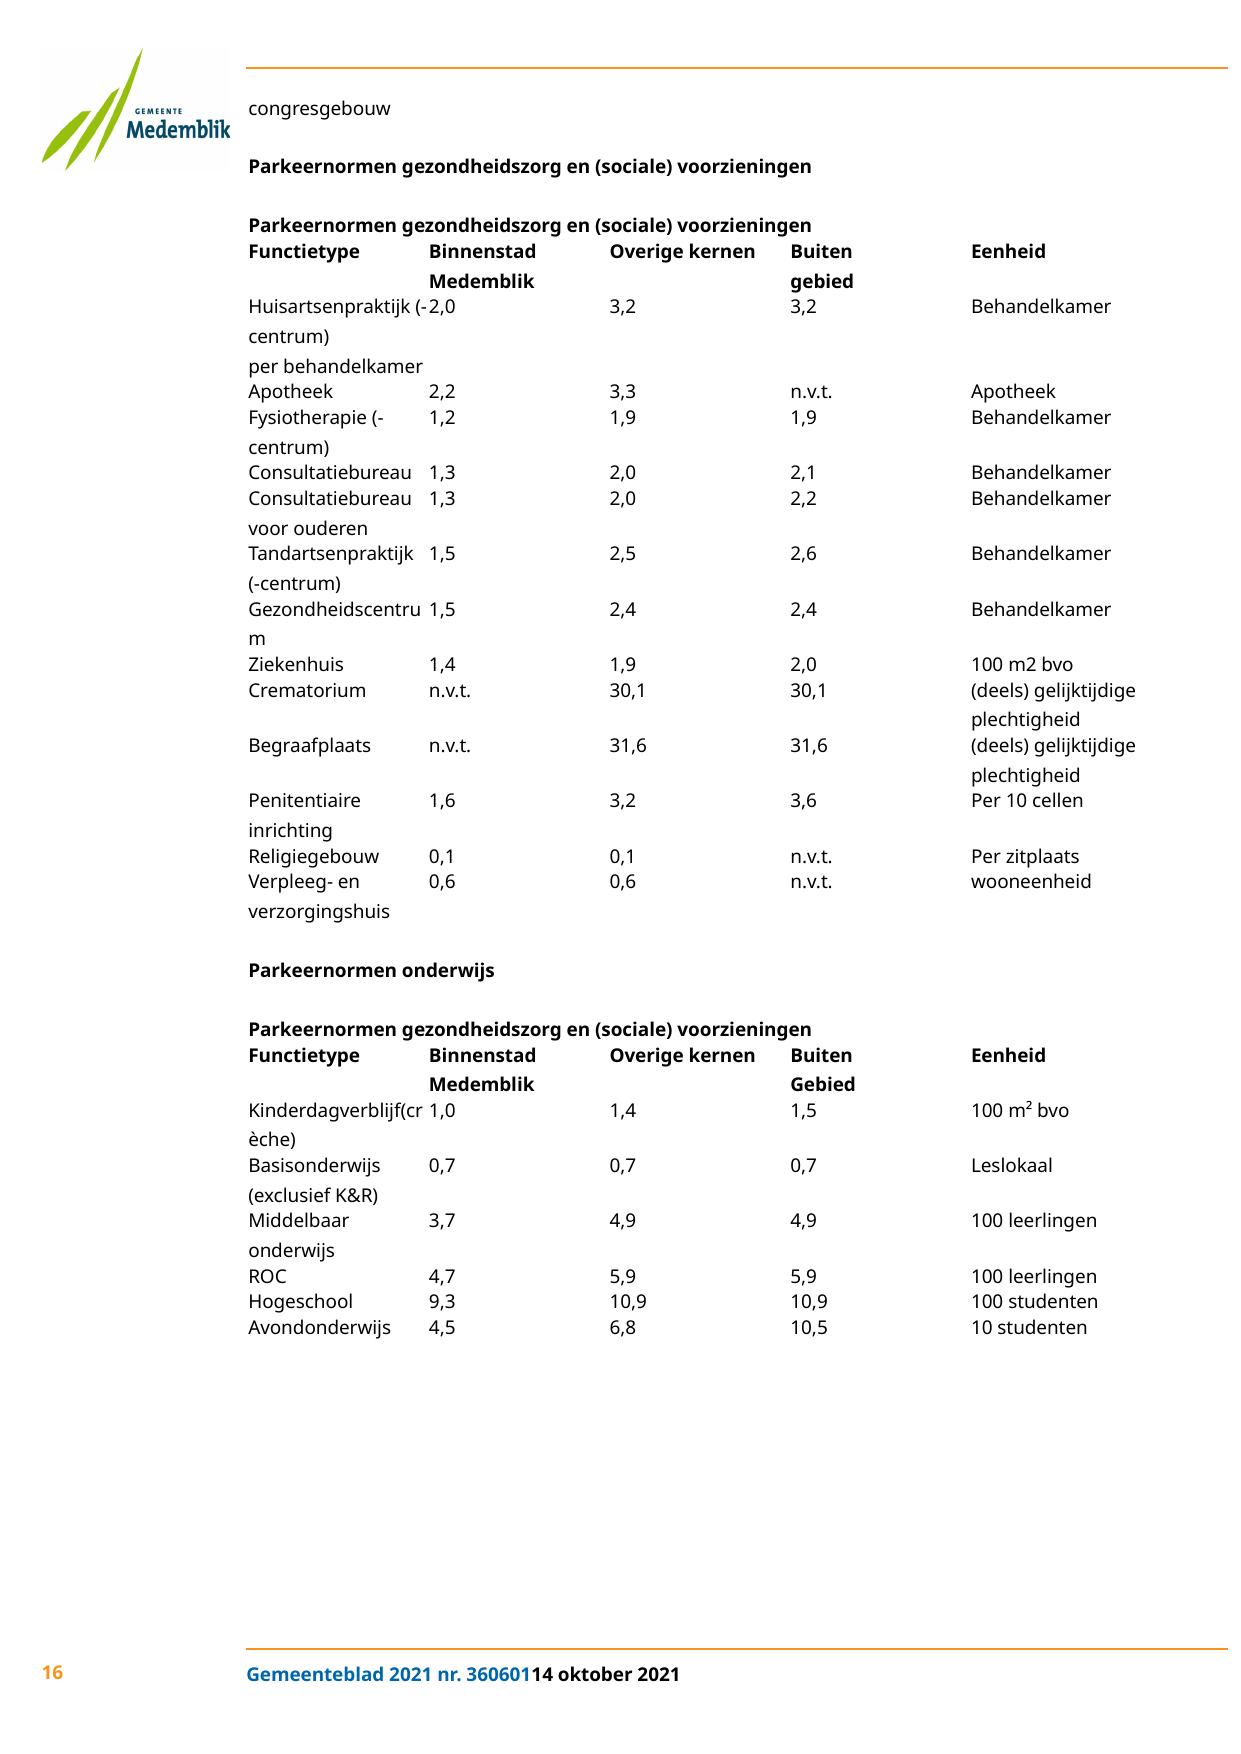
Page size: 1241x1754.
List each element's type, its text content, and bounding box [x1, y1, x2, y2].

table_cell n.v.t. [790, 379, 971, 404]
table_cell 30,1 [790, 677, 971, 732]
table_cell [429, 95, 609, 121]
table_cell [971, 95, 1152, 121]
table_cell 5,9 [790, 1263, 971, 1289]
table_cell Hogeschool [248, 1289, 429, 1314]
table_cell Overige kernen [609, 1042, 790, 1097]
table_cell 1,3 [429, 485, 609, 541]
table_cell Tandartsenpraktijk (-centrum) [248, 541, 429, 596]
table_cell 1,0 [429, 1097, 609, 1152]
table_cell 0,6 [429, 869, 609, 924]
table_cell Religiegebouw [248, 843, 429, 869]
table_cell Apotheek [248, 379, 429, 404]
table_cell 1,9 [609, 651, 790, 677]
table_cell Apotheek [971, 379, 1152, 404]
table_cell 0,7 [429, 1153, 609, 1208]
table_cell Per zitplaats [971, 843, 1152, 869]
table_cell 2,5 [609, 541, 790, 596]
table_cell n.v.t. [790, 843, 971, 869]
table_cell 1,5 [429, 596, 609, 651]
table_cell 1,4 [609, 1097, 790, 1152]
table_cell 0,7 [790, 1153, 971, 1208]
table_header Parkeernormen gezondheidszorg en (sociale) voorzieningen [248, 1016, 1152, 1042]
table_cell 9,3 [429, 1289, 609, 1314]
table_cell 2,6 [790, 541, 971, 596]
table_cell 1,4 [429, 651, 609, 677]
table_cell 3,2 [609, 788, 790, 843]
table_cell 0,7 [609, 1153, 790, 1208]
table_cell Huisartsenpraktijk (-centrum) per behandelkamer [248, 294, 429, 378]
table_cell 0,1 [429, 843, 609, 869]
table_cell [609, 95, 790, 121]
table_cell Buiten Gebied [790, 1042, 971, 1097]
table_cell 5,9 [609, 1263, 790, 1289]
table_cell 10,5 [790, 1315, 971, 1340]
table_cell 4,7 [429, 1263, 609, 1289]
table_cell ROC [248, 1263, 429, 1289]
table_cell 30,1 [609, 677, 790, 732]
table_cell 4,9 [790, 1208, 971, 1263]
table_cell n.v.t. [429, 732, 609, 788]
table_cell Crematorium [248, 677, 429, 732]
table_cell 31,6 [609, 732, 790, 788]
table_cell 3,2 [609, 294, 790, 378]
table_cell Kinderdagverblijf(crèche) [248, 1097, 429, 1152]
table_cell Behandelkamer [971, 404, 1152, 459]
table_cell Eenheid [971, 238, 1152, 294]
table_cell 3,7 [429, 1208, 609, 1263]
table_cell Begraafplaats [248, 732, 429, 788]
table_cell Consultatiebureau voor ouderen [248, 485, 429, 541]
table_cell Eenheid [971, 1042, 1152, 1097]
table_cell 0,1 [609, 843, 790, 869]
table_cell Middelbaar onderwijs [248, 1208, 429, 1263]
table_cell 10,9 [609, 1289, 790, 1314]
table_cell Behandelkamer [971, 485, 1152, 541]
table_cell 3,2 [790, 294, 971, 378]
table_cell 1,5 [790, 1097, 971, 1152]
table_cell congresgebouw [248, 95, 429, 121]
table_cell 1,5 [429, 541, 609, 596]
table_cell Fysiotherapie (-centrum) [248, 404, 429, 459]
table_cell 2,4 [790, 596, 971, 651]
table_cell Binnenstad Medemblik [429, 238, 609, 294]
table_cell n.v.t. [429, 677, 609, 732]
table_cell (deels) gelijktijdige plechtigheid [971, 732, 1152, 788]
table_cell Behandelkamer [971, 460, 1152, 485]
table_cell 100 m2 bvo [971, 651, 1152, 677]
table_cell 100 studenten [971, 1289, 1152, 1314]
table_cell Gezondheidscentrum [248, 596, 429, 651]
table_cell 4,9 [609, 1208, 790, 1263]
table_cell 31,6 [790, 732, 971, 788]
table_cell 2,2 [429, 379, 609, 404]
table_cell 3,3 [609, 379, 790, 404]
table_cell 1,9 [790, 404, 971, 459]
table_cell 2,4 [609, 596, 790, 651]
table_cell 100 m² bvo [971, 1097, 1152, 1152]
table_header Parkeernormen gezondheidszorg en (sociale) voorzieningen [248, 213, 1152, 238]
table_cell Binnenstad Medemblik [429, 1042, 609, 1097]
table_cell Behandelkamer [971, 596, 1152, 651]
table_cell Functietype [248, 238, 429, 294]
table_cell 10 studenten [971, 1315, 1152, 1340]
table_cell Overige kernen [609, 238, 790, 294]
table_cell Buiten gebied [790, 238, 971, 294]
table_cell 1,9 [609, 404, 790, 459]
table_cell n.v.t. [790, 869, 971, 924]
table_cell 2,1 [790, 460, 971, 485]
table_cell 0,6 [609, 869, 790, 924]
table_cell 1,3 [429, 460, 609, 485]
table_cell Ziekenhuis [248, 651, 429, 677]
table_cell Behandelkamer [971, 294, 1152, 378]
table_cell (deels) gelijktijdige plechtigheid [971, 677, 1152, 732]
table_cell 100 leerlingen [971, 1263, 1152, 1289]
picture [41, 47, 231, 172]
table_cell wooneenheid [971, 869, 1152, 924]
table_cell Basisonderwijs (exclusief K&R) [248, 1153, 429, 1208]
table_cell [790, 95, 971, 121]
table_cell 2,0 [609, 485, 790, 541]
table_cell Functietype [248, 1042, 429, 1097]
table_cell 10,9 [790, 1289, 971, 1314]
table_cell 1,2 [429, 404, 609, 459]
table_cell 100 leerlingen [971, 1208, 1152, 1263]
table_cell 2,0 [429, 294, 609, 378]
table_cell 3,6 [790, 788, 971, 843]
table_cell 4,5 [429, 1315, 609, 1340]
table_cell Avondonderwijs [248, 1315, 429, 1340]
text Parkeernormen onderwijs [248, 957, 1152, 982]
table_cell 2,0 [790, 651, 971, 677]
table_cell Penitentiaire inrichting [248, 788, 429, 843]
table_cell 2,2 [790, 485, 971, 541]
table_cell Verpleeg- en verzorgingshuis [248, 869, 429, 924]
table_cell 2,0 [609, 460, 790, 485]
table_cell Leslokaal [971, 1153, 1152, 1208]
text Parkeernormen gezondheidszorg en (sociale) voorzieningen [248, 153, 1152, 179]
table_cell Consultatiebureau [248, 460, 429, 485]
table_cell 6,8 [609, 1315, 790, 1340]
table_cell 1,6 [429, 788, 609, 843]
table_cell Behandelkamer [971, 541, 1152, 596]
table_cell Per 10 cellen [971, 788, 1152, 843]
